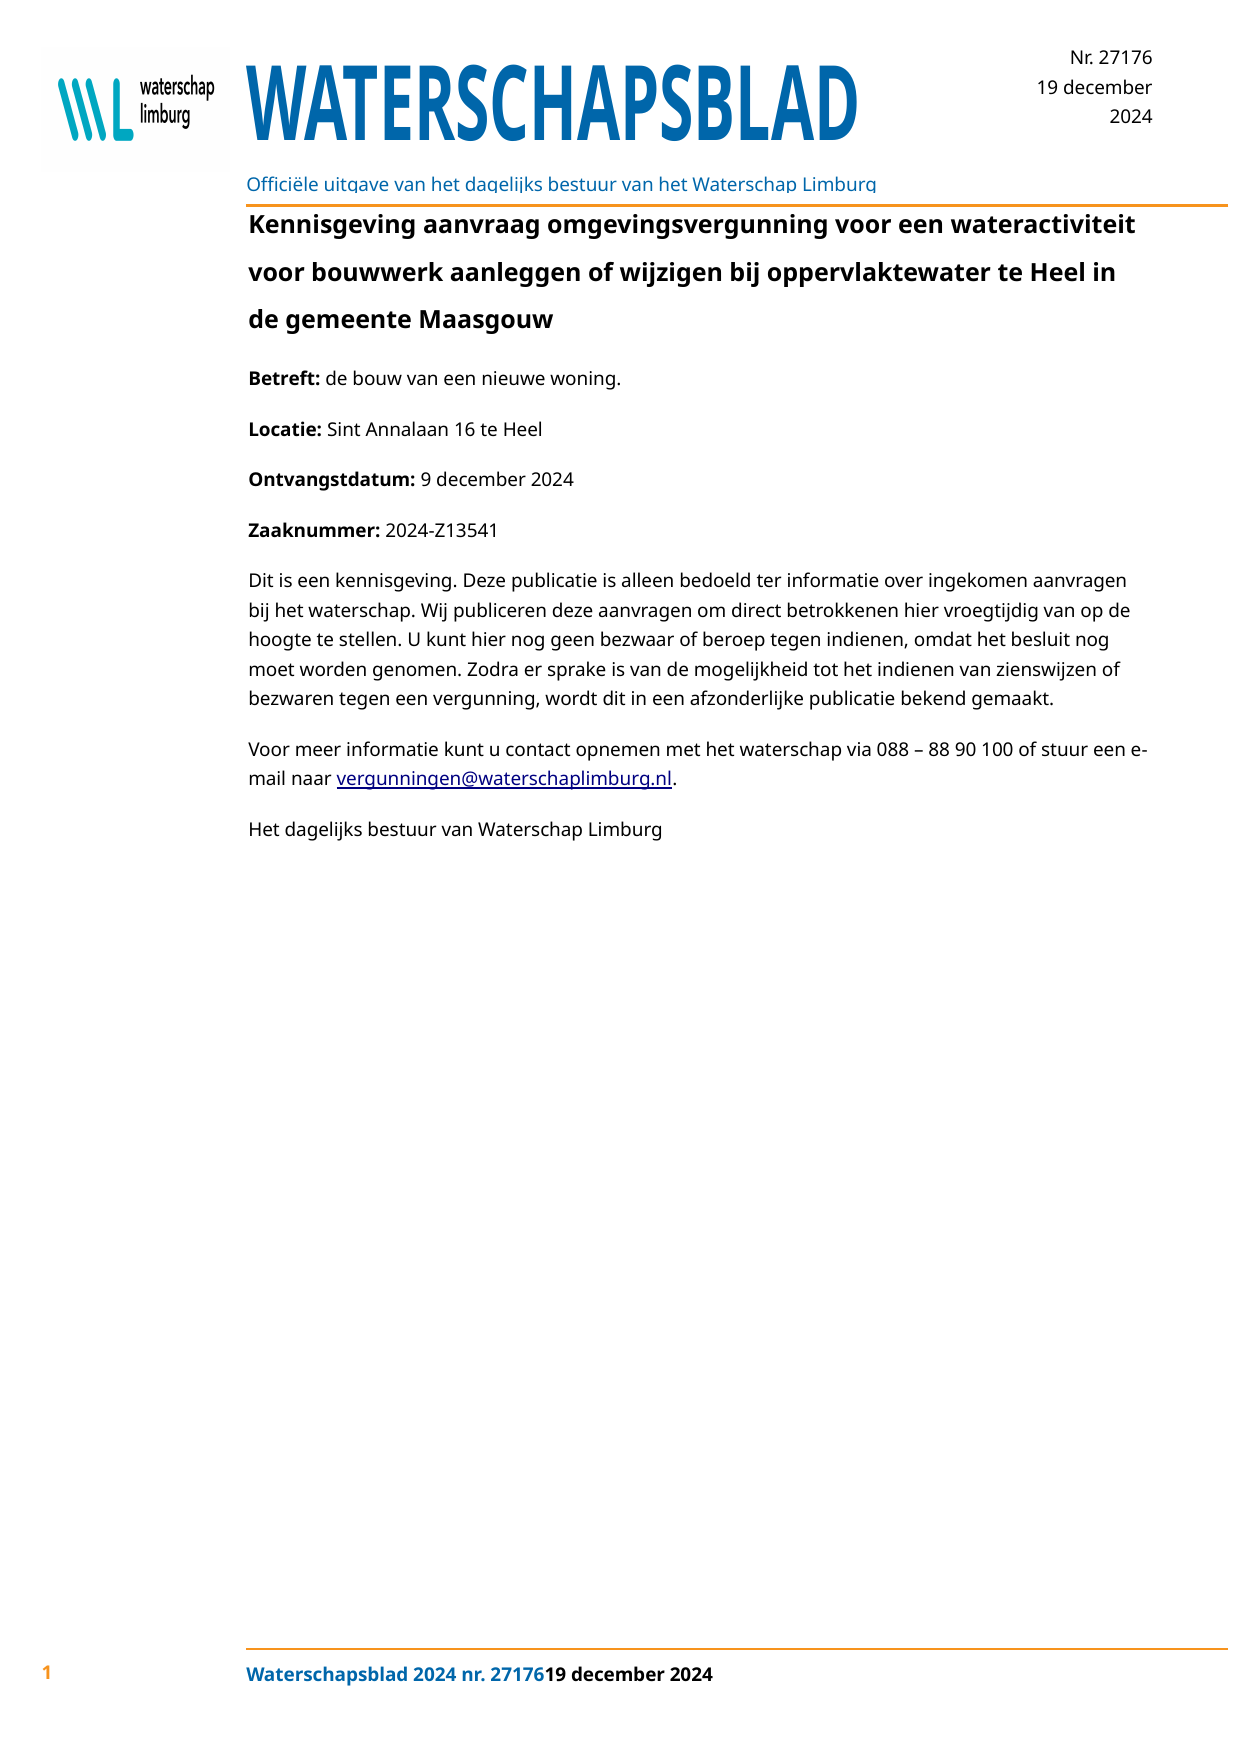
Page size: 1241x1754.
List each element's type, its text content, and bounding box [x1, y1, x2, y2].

text Betreft: de bouw van een nieuwe woning. [248, 366, 1152, 391]
picture [41, 47, 231, 172]
text Zaaknummer: 2024-Z13541 [248, 517, 1152, 542]
text Locatie: Sint Annalaan 16 te Heel [248, 416, 1152, 442]
text Voor meer informatie kunt u contact opnemen met het waterschap via 088 – 88 90 100 of stuur een e-mail naar vergunningen@waterschaplimburg.nl. [248, 736, 1152, 791]
text Dit is een kennisgeving. Deze publicatie is alleen bedoeld ter informatie over ingekomen aanvragen bij het waterschap. Wij publiceren deze aanvragen om direct betrokkenen hier vroegtijdig van op de hoogte te stellen. U kunt hier nog geen bezwaar of beroep tegen indienen, omdat het besluit nog moet worden genomen. Zodra er sprake is van de mogelijkheid tot het indienen van zienswijzen of bezwaren tegen een vergunning, wordt dit in een afzonderlijke publicatie bekend gemaakt. [248, 567, 1152, 711]
text Ontvangstdatum: 9 december 2024 [248, 466, 1152, 492]
text Het dagelijks bestuur van Waterschap Limburg [248, 816, 1152, 842]
text Kennisgeving aanvraag omgevingsvergunning voor een wateractiviteit voor bouwwerk aanleggen of wijzigen bij oppervlaktewater te Heel in de gemeente Maasgouw [248, 207, 1152, 336]
